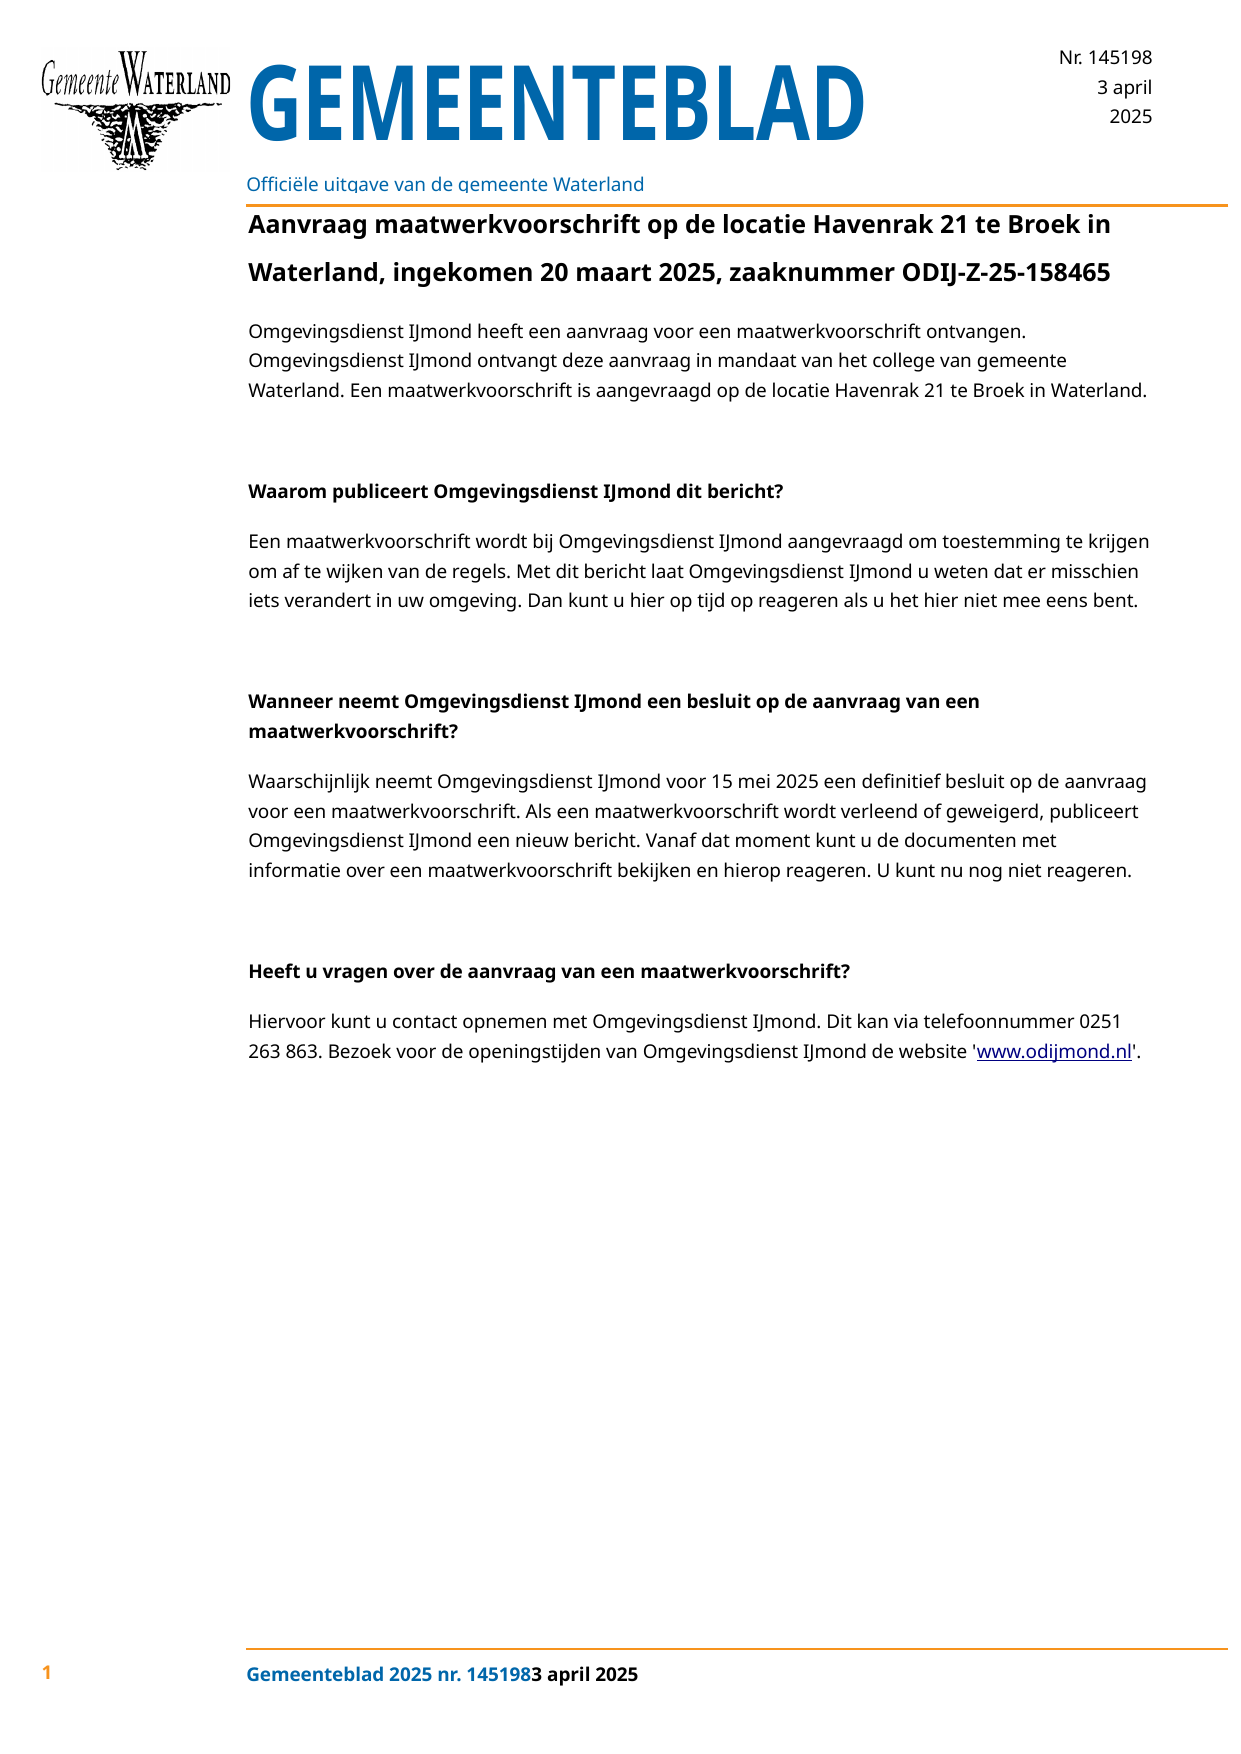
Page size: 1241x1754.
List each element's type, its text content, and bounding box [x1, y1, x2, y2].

text Een maatwerkvoorschrift wordt bij Omgevingsdienst IJmond aangevraagd om toestemming te krijgen om af te wijken van de regels. Met dit bericht laat Omgevingsdienst IJmond u weten dat er misschien iets verandert in uw omgeving. Dan kunt u hier op tijd op reageren als u het hier niet mee eens bent. [248, 528, 1152, 613]
picture [41, 47, 231, 172]
text Omgevingsdienst IJmond heeft een aanvraag voor een maatwerkvoorschrift ontvangen. Omgevingsdienst IJmond ontvangt deze aanvraag in mandaat van het college van gemeente Waterland. Een maatwerkvoorschrift is aangevraagd op de locatie Havenrak 21 te Broek in Waterland. [248, 318, 1152, 403]
text Waarschijnlijk neemt Omgevingsdienst IJmond voor 15 mei 2025 een definitief besluit op de aanvraag voor een maatwerkvoorschrift. Als een maatwerkvoorschrift wordt verleend of geweigerd, publiceert Omgevingsdienst IJmond een nieuw bericht. Vanaf dat moment kunt u de documenten met informatie over een maatwerkvoorschrift bekijken en hierop reageren. U kunt nu nog niet reageren. [248, 768, 1152, 883]
text Heeft u vragen over de aanvraag van een maatwerkvoorschrift? [248, 958, 1152, 984]
text Waarom publiceert Omgevingsdienst IJmond dit bericht? [248, 478, 1152, 504]
text Wanneer neemt Omgevingsdienst IJmond een besluit op de aanvraag van een maatwerkvoorschrift? [248, 688, 1152, 744]
text Aanvraag maatwerkvoorschrift op de locatie Havenrak 21 te Broek in Waterland, ingekomen 20 maart 2025, zaaknummer ODIJ-Z-25-158465 [248, 207, 1152, 288]
text Hiervoor kunt u contact opnemen met Omgevingsdienst IJmond. Dit kan via telefoonnummer 0251 263 863. Bezoek voor de openingstijden van Omgevingsdienst IJmond de website 'www.odijmond.nl'. [248, 1008, 1152, 1064]
